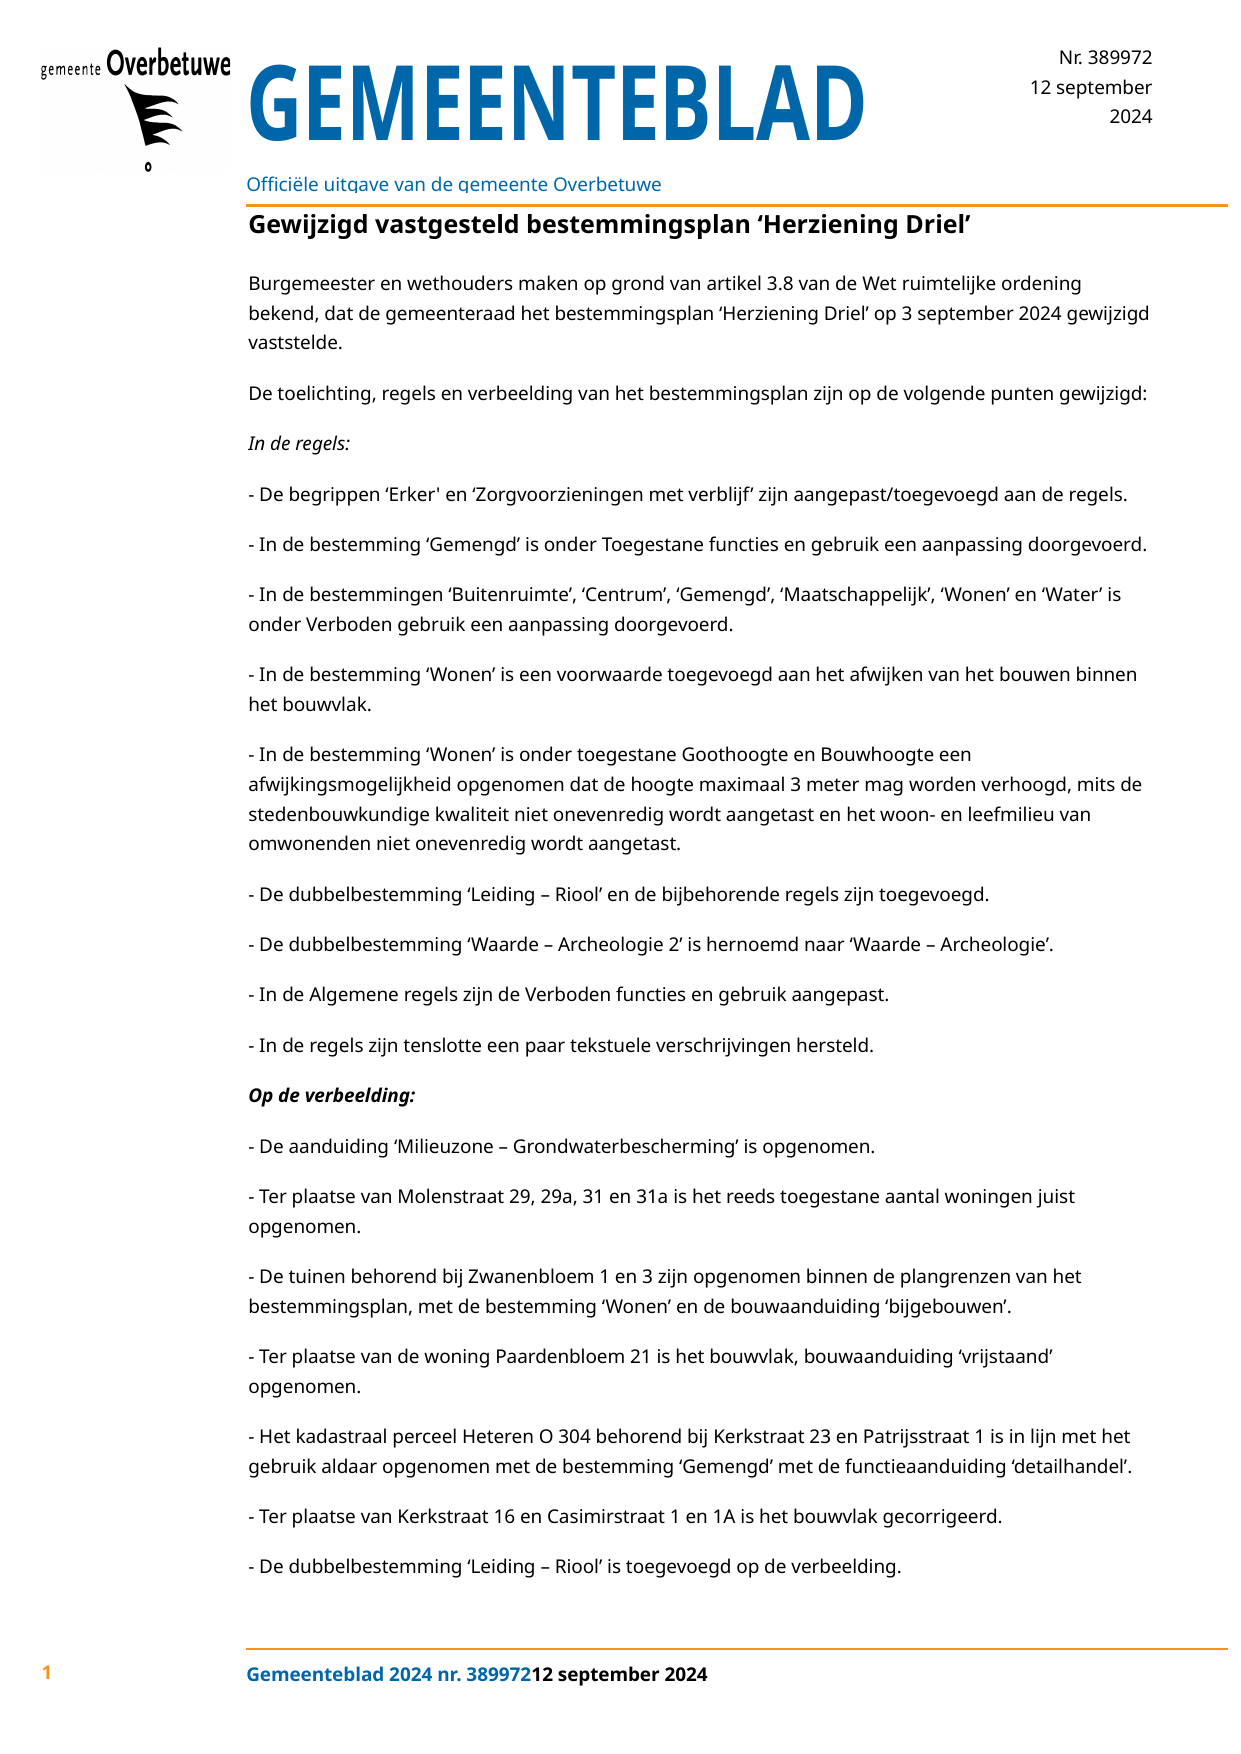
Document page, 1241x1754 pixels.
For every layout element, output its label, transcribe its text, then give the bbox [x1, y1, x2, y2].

text In de regels: [248, 430, 1152, 456]
text Op de verbeelding: [248, 1082, 1152, 1108]
text Burgemeester en wethouders maken op grond van artikel 3.8 van de Wet ruimtelijke ordening bekend, dat de gemeenteraad het bestemmingsplan ‘Herziening Driel’ op 3 september 2024 gewijzigd vaststelde. [248, 270, 1152, 355]
text - In de regels zijn tenslotte een paar tekstuele verschrijvingen hersteld. [248, 1032, 1152, 1058]
text - Ter plaatse van Molenstraat 29, 29a, 31 en 31a is het reeds toegestane aantal woningen juist opgenomen. [248, 1183, 1152, 1238]
text - Ter plaatse van Kerkstraat 16 en Casimirstraat 1 en 1A is het bouwvlak gecorrigeerd. [248, 1503, 1152, 1529]
text - De dubbelbestemming ‘Waarde – Archeologie 2’ is hernoemd naar ‘Waarde – Archeologie’. [248, 931, 1152, 957]
picture [41, 47, 231, 172]
text - De aanduiding ‘Milieuzone – Grondwaterbescherming’ is opgenomen. [248, 1133, 1152, 1158]
text Gewijzigd vastgesteld bestemmingsplan ‘Herziening Driel’ [248, 207, 1152, 241]
text - Het kadastraal perceel Heteren O 304 behorend bij Kerkstraat 23 en Patrijsstraat 1 is in lijn met het gebruik aldaar opgenomen met de bestemming ‘Gemengd’ met de functieaanduiding ‘detailhandel’. [248, 1423, 1152, 1478]
text - In de bestemming ‘Wonen’ is een voorwaarde toegevoegd aan het afwijken van het bouwen binnen het bouwvlak. [248, 662, 1152, 717]
text - In de bestemming ‘Gemengd’ is onder Toegestane functies en gebruik een aanpassing doorgevoerd. [248, 531, 1152, 557]
text - De dubbelbestemming ‘Leiding – Riool’ en de bijbehorende regels zijn toegevoegd. [248, 881, 1152, 906]
text - In de bestemmingen ‘Buitenruimte’, ‘Centrum’, ‘Gemengd’, ‘Maatschappelijk’, ‘Wonen’ en ‘Water’ is onder Verboden gebruik een aanpassing doorgevoerd. [248, 582, 1152, 637]
text - De tuinen behorend bij Zwanenbloem 1 en 3 zijn opgenomen binnen de plangrenzen van het bestemmingsplan, met de bestemming ‘Wonen’ en de bouwaanduiding ‘bijgebouwen’. [248, 1263, 1152, 1318]
text - De dubbelbestemming ‘Leiding – Riool’ is toegevoegd op de verbeelding. [248, 1554, 1152, 1579]
text - De begrippen ‘Erker' en ‘Zorgvoorzieningen met verblijf’ zijn aangepast/toegevoegd aan de regels. [248, 481, 1152, 506]
text - Ter plaatse van de woning Paardenbloem 21 is het bouwvlak, bouwaanduiding ‘vrijstaand’ opgenomen. [248, 1343, 1152, 1398]
text - In de bestemming ‘Wonen’ is onder toegestane Goothoogte en Bouwhoogte een afwijkingsmogelijkheid opgenomen dat de hoogte maximaal 3 meter mag worden verhoogd, mits de stedenbouwkundige kwaliteit niet onevenredig wordt aangetast en het woon- en leefmilieu van omwonenden niet onevenredig wordt aangetast. [248, 742, 1152, 856]
text - In de Algemene regels zijn de Verboden functies en gebruik aangepast. [248, 982, 1152, 1007]
text De toelichting, regels en verbeelding van het bestemmingsplan zijn op de volgende punten gewijzigd: [248, 380, 1152, 406]
